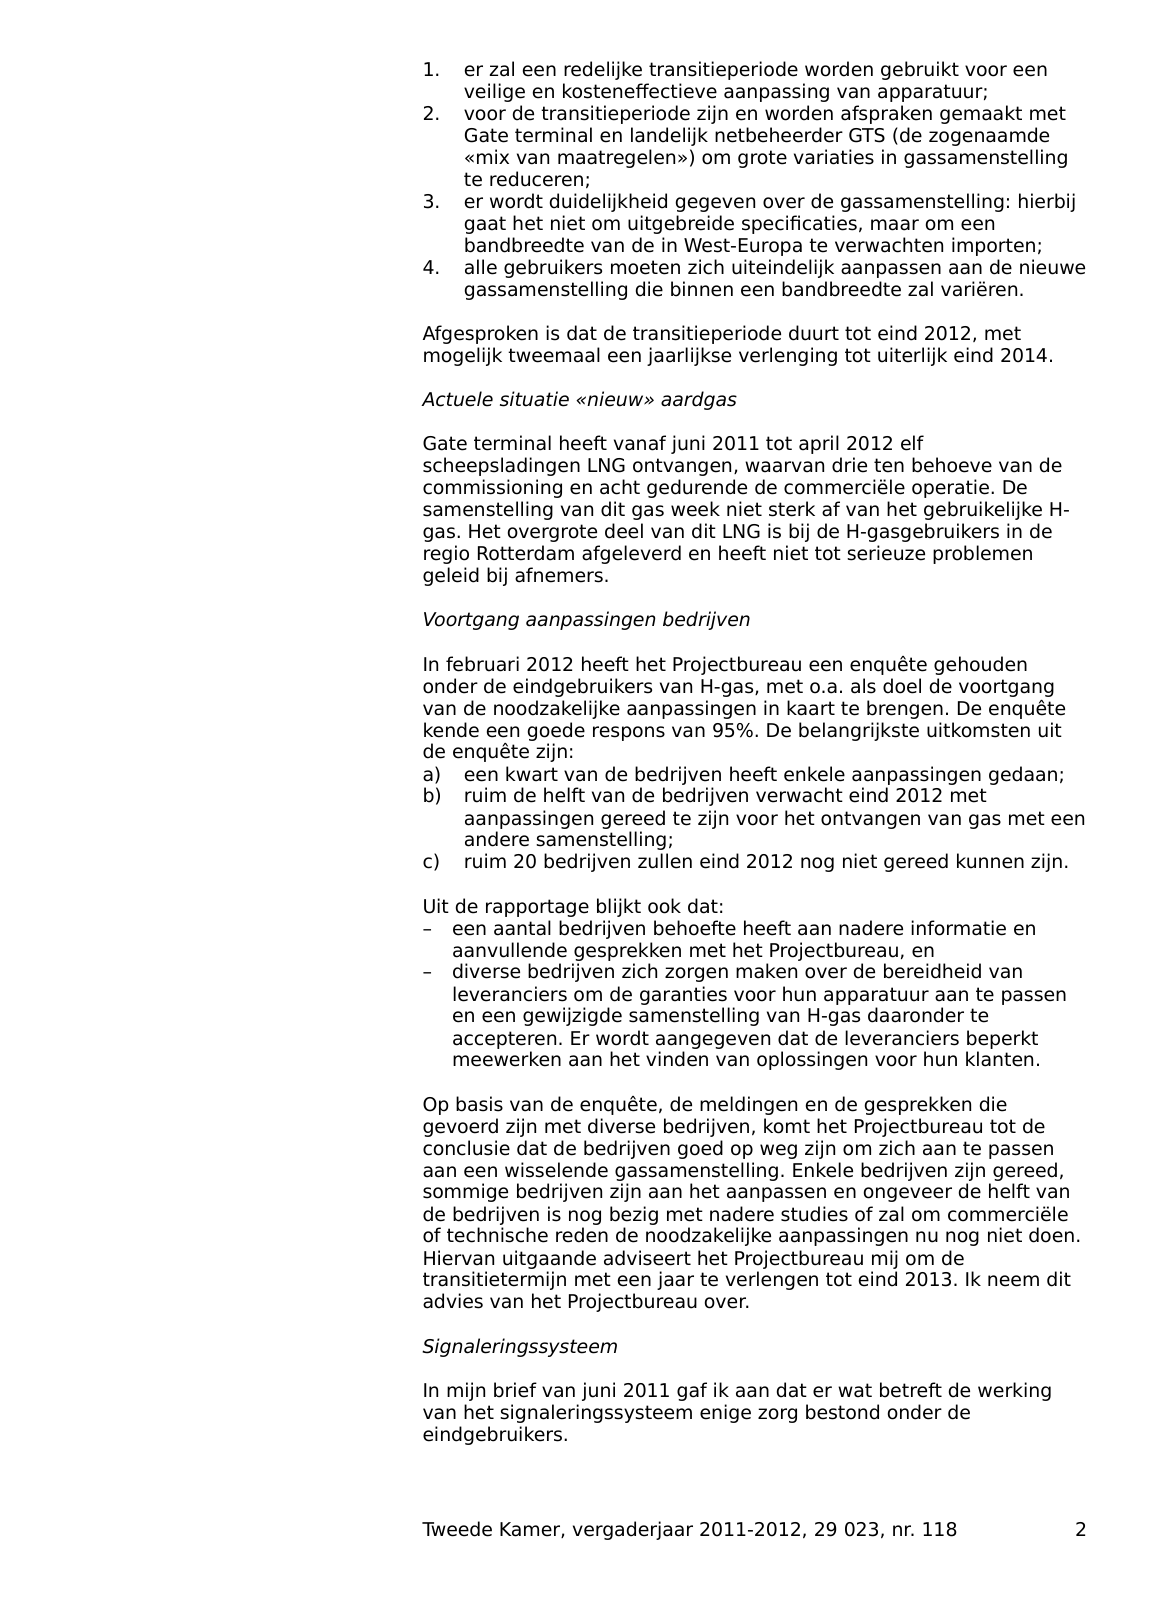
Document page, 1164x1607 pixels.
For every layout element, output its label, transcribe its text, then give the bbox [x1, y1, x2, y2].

text 1. er zal een redelijke transitieperiode worden gebruikt voor een veilige en kosteneffectieve aanpassing van apparatuur; [422, 59, 1087, 103]
text a) een kwart van de bedrijven heeft enkele aanpassingen gedaan; [422, 763, 1087, 785]
text 4. alle gebruikers moeten zich uiteindelijk aanpassen aan de nieuwe gassamenstelling die binnen een bandbreedte zal variëren. [422, 257, 1087, 301]
text 3. er wordt duidelijkheid gegeven over de gassamenstelling: hierbij gaat het niet om uitgebreide specificaties, maar om een bandbreedte van de in West-Europa te verwachten importen; [422, 191, 1087, 257]
text Op basis van de enquête, de meldingen en de gesprekken die gevoerd zijn met diverse bedrijven, komt het Projectbureau tot de conclusie dat de bedrijven goed op weg zijn om zich aan te passen aan een wisselende gassamenstelling. Enkele bedrijven zijn gereed, sommige bedrijven zijn aan het aanpassen en ongeveer de helft van de bedrijven is nog bezig met nadere studies of zal om commerciële of technische reden de noodzakelijke aanpassingen nu nog niet doen. Hiervan uitgaande adviseert het Projectbureau mij om de transitietermijn met een jaar te verlengen tot eind 2013. Ik neem dit advies van het Projectbureau over. [422, 1093, 1087, 1313]
subtitle Signaleringssysteem [422, 1336, 1087, 1357]
subtitle Voortgang aanpassingen bedrijven [422, 609, 1087, 631]
text – een aantal bedrijven behoefte heeft aan nadere informatie en aanvullende gesprekken met het Projectbureau, en [422, 917, 1087, 961]
text c) ruim 20 bedrijven zullen eind 2012 nog niet gereed kunnen zijn. [422, 851, 1087, 873]
text In februari 2012 heeft het Projectbureau een enquête gehouden onder de eindgebruikers van H-gas, met o.a. als doel de voortgang van de noodzakelijke aanpassingen in kaart te brengen. De enquête kende een goede respons van 95%. De belangrijkste uitkomsten uit de enquête zijn: [422, 653, 1087, 763]
text 2. voor de transitieperiode zijn en worden afspraken gemaakt met Gate terminal en landelijk netbeheerder GTS (de zogenaamde «mix van maatregelen») om grote variaties in gassamenstelling te reduceren; [422, 103, 1087, 191]
subtitle Actuele situatie «nieuw» aardgas [422, 389, 1087, 411]
text b) ruim de helft van de bedrijven verwacht eind 2012 met aanpassingen gereed te zijn voor het ontvangen van gas met een andere samenstelling; [422, 785, 1087, 851]
text – diverse bedrijven zich zorgen maken over de bereidheid van leveranciers om de garanties voor hun apparatuur aan te passen en een gewijzigde samenstelling van H-gas daaronder te accepteren. Er wordt aangegeven dat de leveranciers beperkt meewerken aan het vinden van oplossingen voor hun klanten. [422, 961, 1087, 1071]
text Afgesproken is dat de transitieperiode duurt tot eind 2012, met mogelijk tweemaal een jaarlijkse verlenging tot uiterlijk eind 2014. [422, 323, 1087, 367]
text Gate terminal heeft vanaf juni 2011 tot april 2012 elf scheepsladingen LNG ontvangen, waarvan drie ten behoeve van de commissioning en acht gedurende de commerciële operatie. De samenstelling van dit gas week niet sterk af van het gebruikelijke H-gas. Het overgrote deel van dit LNG is bij de H-gasgebruikers in de regio Rotterdam afgeleverd en heeft niet tot serieuze problemen geleid bij afnemers. [422, 433, 1087, 587]
text Uit de rapportage blijkt ook dat: [422, 896, 1087, 917]
text In mijn brief van juni 2011 gaf ik aan dat er wat betreft de werking van het signaleringssysteem enige zorg bestond onder de eindgebruikers. [422, 1380, 1087, 1446]
